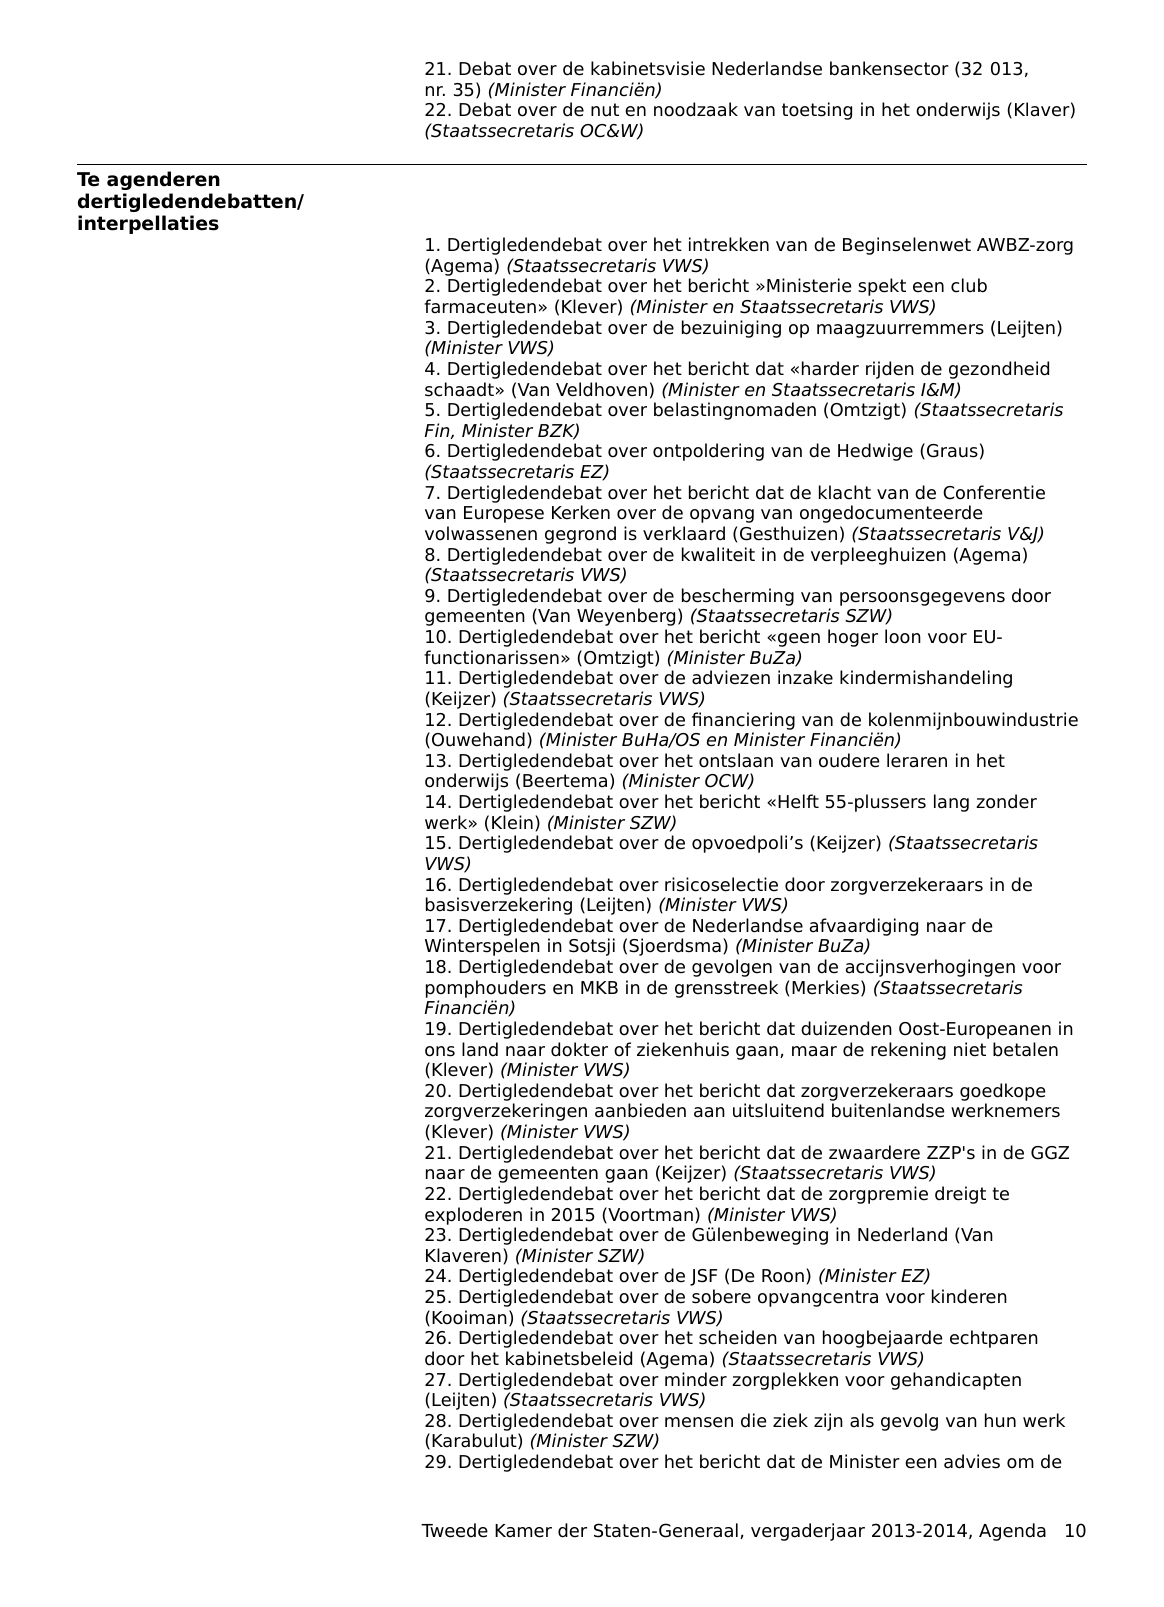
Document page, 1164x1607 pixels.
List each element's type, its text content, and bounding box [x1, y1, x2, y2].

table_cell 14. Dertigledendebat over het bericht «Helft 55-plussers lang zonder werk» (Klein) (Minister SZW) [418, 792, 1087, 833]
table_cell 17. Dertigledendebat over de Nederlandse afvaardiging naar de Winterspelen in Sotsji (Sjoerdsma) (Minister BuZa) [418, 916, 1087, 957]
table_cell [401, 1019, 418, 1081]
table_cell 22. Dertigledendebat over het bericht dat de zorgpremie dreigt te exploderen in 2015 (Voortman) (Minister VWS) [418, 1184, 1087, 1225]
table_cell 25. Dertigledendebat over de sobere opvangcentra voor kinderen (Kooiman) (Staatssecretaris VWS) [418, 1287, 1087, 1328]
table_cell 20. Dertigledendebat over het bericht dat zorgverzekeraars goedkope zorgverzekeringen aanbieden aan uitsluitend buitenlandse werknemers (Klever) (Minister VWS) [418, 1081, 1087, 1143]
table_cell [77, 1411, 401, 1452]
table_cell 18. Dertigledendebat over de gevolgen van de accijnsverhogingen voor pomphouders en MKB in de grensstreek (Merkies) (Staatssecretaris Financiën) [418, 957, 1087, 1019]
table_cell [401, 1287, 418, 1328]
table_cell [401, 545, 418, 586]
table_cell [77, 792, 401, 833]
table_cell [77, 668, 401, 709]
table_cell 24. Dertigledendebat over de JSF (De Roon) (Minister EZ) [418, 1266, 1087, 1287]
table_cell 3. Dertigledendebat over de bezuiniging op maagzuurremmers (Leijten) (Minister VWS) [418, 318, 1087, 359]
table_cell 8. Dertigledendebat over de kwaliteit in de verpleeghuizen (Agema) (Staatssecretaris VWS) [418, 545, 1087, 586]
table_cell [401, 483, 418, 544]
table_cell [401, 957, 418, 1019]
table_cell [401, 100, 418, 142]
table_cell [77, 359, 401, 400]
table_cell [401, 1328, 418, 1369]
table_cell [77, 318, 401, 359]
table_cell 21. Debat over de kabinetsvisie Nederlandse bankensector (32 013, nr. 35) (Minister Financiën) [418, 59, 1087, 100]
table_cell [77, 833, 401, 874]
table_cell [401, 400, 418, 441]
table_cell [401, 916, 418, 957]
table_cell 29. Dertigledendebat over het bericht dat de Minister een advies om de [418, 1452, 1087, 1473]
table_cell [401, 1225, 418, 1266]
table_cell [401, 586, 418, 627]
table_cell [77, 1225, 401, 1266]
table_header [401, 165, 418, 235]
table_cell 7. Dertigledendebat over het bericht dat de klacht van de Conferentie van Europese Kerken over de opvang van ongedocumenteerde volwassenen gegrond is verklaard (Gesthuizen) (Staatssecretaris V&J) [418, 483, 1087, 544]
table_cell 23. Dertigledendebat over de Gülenbeweging in Nederland (Van Klaveren) (Minister SZW) [418, 1225, 1087, 1266]
table_cell [401, 441, 418, 483]
table_cell 21. Dertigledendebat over het bericht dat de zwaardere ZZP's in de GGZ naar de gemeenten gaan (Keijzer) (Staatssecretaris VWS) [418, 1143, 1087, 1184]
table_header Te agenderen dertigledendebatten/ interpellaties [77, 165, 401, 235]
table_cell [401, 751, 418, 792]
table_cell 6. Dertigledendebat over ontpoldering van de Hedwige (Graus) (Staatssecretaris EZ) [418, 441, 1087, 483]
table_cell [77, 1081, 401, 1143]
table_cell [77, 1370, 401, 1411]
table_cell [401, 1184, 418, 1225]
table_cell [401, 792, 418, 833]
table_cell [77, 235, 401, 276]
table_cell 27. Dertigledendebat over minder zorgplekken voor gehandicapten (Leijten) (Staatssecretaris VWS) [418, 1370, 1087, 1411]
table_cell [401, 668, 418, 709]
table_cell 4. Dertigledendebat over het bericht dat «harder rijden de gezondheid schaadt» (Van Veldhoven) (Minister en Staatssecretaris I&M) [418, 359, 1087, 400]
table_cell 12. Dertigledendebat over de financiering van de kolenmijnbouwindustrie (Ouwehand) (Minister BuHa/OS en Minister Financiën) [418, 710, 1087, 751]
table_cell [77, 1143, 401, 1184]
table_cell [77, 483, 401, 544]
table_cell [77, 875, 401, 916]
table_cell [77, 957, 401, 1019]
table_cell [401, 1266, 418, 1287]
table_cell [77, 710, 401, 751]
table_cell [401, 1411, 418, 1452]
table_cell [77, 59, 401, 100]
table_cell 5. Dertigledendebat over belastingnomaden (Omtzigt) (Staatssecretaris Fin, Minister BZK) [418, 400, 1087, 441]
table_cell [77, 1184, 401, 1225]
table_cell [77, 400, 401, 441]
table_cell 28. Dertigledendebat over mensen die ziek zijn als gevolg van hun werk (Karabulut) (Minister SZW) [418, 1411, 1087, 1452]
table_cell [401, 1143, 418, 1184]
table_cell 13. Dertigledendebat over het ontslaan van oudere leraren in het onderwijs (Beertema) (Minister OCW) [418, 751, 1087, 792]
table_header [418, 165, 1087, 235]
table_cell 16. Dertigledendebat over risicoselectie door zorgverzekeraars in de basisverzekering (Leijten) (Minister VWS) [418, 875, 1087, 916]
table_cell 26. Dertigledendebat over het scheiden van hoogbejaarde echtparen door het kabinetsbeleid (Agema) (Staatssecretaris VWS) [418, 1328, 1087, 1369]
table_cell [77, 586, 401, 627]
table_cell 22. Debat over de nut en noodzaak van toetsing in het onderwijs (Klaver) (Staatssecretaris OC&W) [418, 100, 1087, 142]
table_cell [77, 627, 401, 668]
table_cell [401, 235, 418, 276]
table_cell [77, 1266, 401, 1287]
table_cell [401, 1452, 418, 1473]
table_cell [401, 59, 418, 100]
table_cell [77, 100, 401, 142]
table_cell 15. Dertigledendebat over de opvoedpoli’s (Keijzer) (Staatssecretaris VWS) [418, 833, 1087, 874]
table_cell [77, 441, 401, 483]
table_cell [77, 1452, 401, 1473]
table_cell [77, 1328, 401, 1369]
table_cell [77, 1287, 401, 1328]
table_cell 19. Dertigledendebat over het bericht dat duizenden Oost-Europeanen in ons land naar dokter of ziekenhuis gaan, maar de rekening niet betalen (Klever) (Minister VWS) [418, 1019, 1087, 1081]
table_cell [77, 916, 401, 957]
table_cell [401, 318, 418, 359]
table_cell [401, 1370, 418, 1411]
table_cell [401, 276, 418, 318]
table_cell [401, 833, 418, 874]
table_cell [77, 751, 401, 792]
table_cell [401, 1081, 418, 1143]
table_cell [401, 359, 418, 400]
table_cell 9. Dertigledendebat over de bescherming van persoonsgegevens door gemeenten (Van Weyenberg) (Staatssecretaris SZW) [418, 586, 1087, 627]
table_cell 2. Dertigledendebat over het bericht »Ministerie spekt een club farmaceuten» (Klever) (Minister en Staatssecretaris VWS) [418, 276, 1087, 318]
table_cell 1. Dertigledendebat over het intrekken van de Beginselenwet AWBZ-zorg (Agema) (Staatssecretaris VWS) [418, 235, 1087, 276]
table_cell [401, 627, 418, 668]
table_cell [77, 545, 401, 586]
table_cell 11. Dertigledendebat over de adviezen inzake kindermishandeling (Keijzer) (Staatssecretaris VWS) [418, 668, 1087, 709]
table_cell [77, 276, 401, 318]
table_cell [77, 1019, 401, 1081]
table_cell [401, 710, 418, 751]
table_cell [401, 875, 418, 916]
table_cell 10. Dertigledendebat over het bericht «geen hoger loon voor EU-functionarissen» (Omtzigt) (Minister BuZa) [418, 627, 1087, 668]
